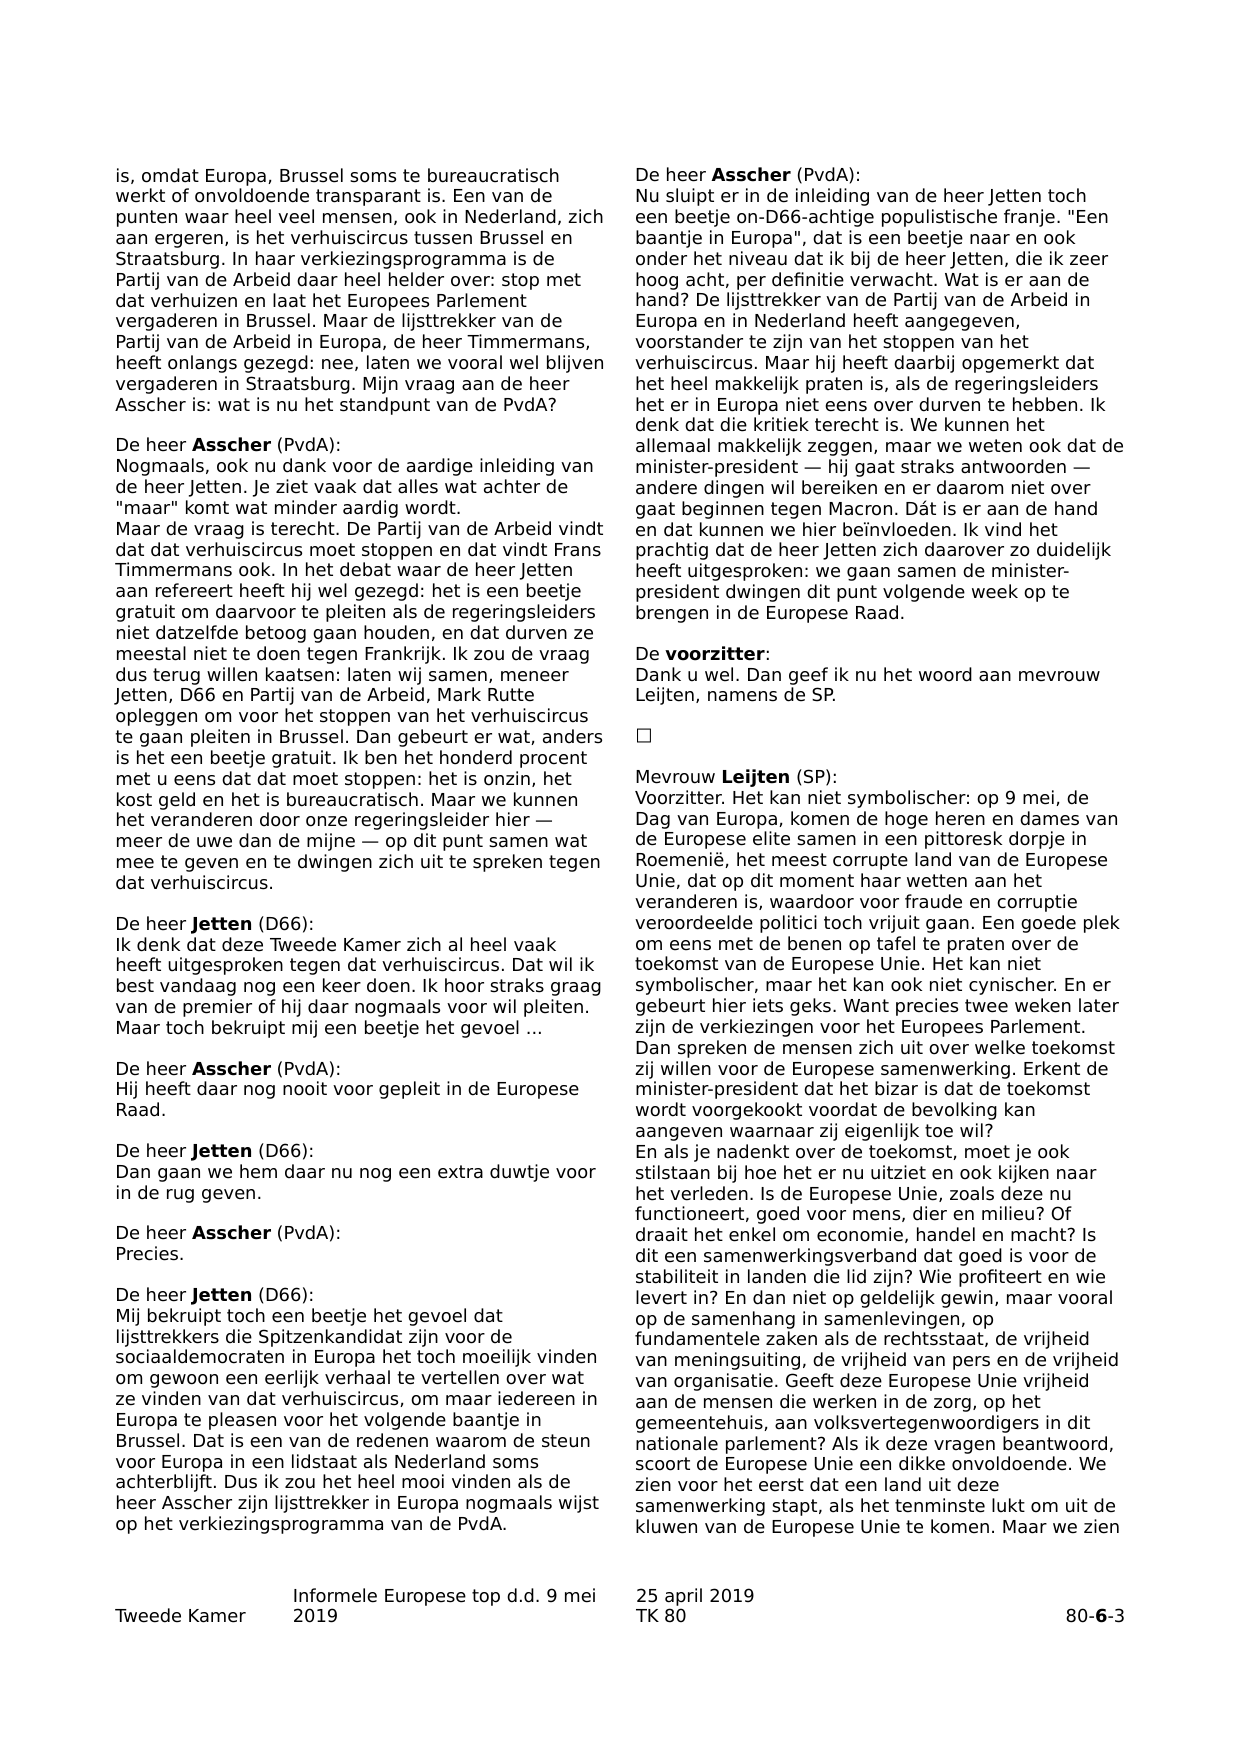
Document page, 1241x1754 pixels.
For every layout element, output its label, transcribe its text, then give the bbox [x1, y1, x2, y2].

text Dank u wel. Dan geef ik nu het woord aan mevrouw Leijten, namens de SP. [635, 664, 1125, 706]
text Hij heeft daar nog nooit voor gepleit in de Europese Raad. [115, 1079, 605, 1121]
text is, omdat Europa, Brussel soms te bureaucratisch werkt of onvoldoende transparant is. Een van de punten waar heel veel mensen, ook in Nederland, zich aan ergeren, is het verhuiscircus tussen Brussel en Straatsburg. In haar verkiezingsprogramma is de Partij van de Arbeid daar heel helder over: stop met dat verhuizen en laat het Europees Parlement vergaderen in Brussel. Maar de lijsttrekker van de Partij van de Arbeid in Europa, de heer Timmermans, heeft onlangs gezegd: nee, laten we vooral wel blijven vergaderen in Straatsburg. Mijn vraag aan de heer Asscher is: wat is nu het standpunt van de PvdA? [115, 165, 605, 415]
text De heer Jetten (D66): [115, 1285, 605, 1306]
text ⬜ [635, 726, 1125, 747]
text Mevrouw Leijten (SP): [635, 767, 1125, 787]
text En als je nadenkt over de toekomst, moet je ook stilstaan bij hoe het er nu uitziet en ook kijken naar het verleden. Is de Europese Unie, zoals deze nu functioneert, goed voor mens, dier en milieu? Of draait het enkel om economie, handel en macht? Is dit een samenwerkingsverband dat goed is voor de stabiliteit in landen die lid zijn? Wie profiteert en wie levert in? En dan niet op geldelijk gewin, maar vooral op de samenhang in samenlevingen, op fundamentele zaken als de rechtsstaat, de vrijheid van meningsuiting, de vrijheid van pers en de vrijheid van organisatie. Geeft deze Europese Unie vrijheid aan de mensen die werken in de zorg, op het gemeentehuis, aan volksvertegenwoordigers in dit nationale parlement? Als ik deze vragen beantwoord, scoort de Europese Unie een dikke onvoldoende. We zien voor het eerst dat een land uit deze samenwerking stapt, als het tenminste lukt om uit de kluwen van de Europese Unie te komen. Maar we zien [635, 1142, 1125, 1537]
text De heer Jetten (D66): [115, 1141, 605, 1162]
text De voorzitter: [635, 643, 1125, 664]
text Mij bekruipt toch een beetje het gevoel dat lijsttrekkers die Spitzenkandidat zijn voor de sociaaldemocraten in Europa het toch moeilijk vinden om gewoon een eerlijk verhaal te vertellen over wat ze vinden van dat verhuiscircus, om maar iedereen in Europa te pleasen voor het volgende baantje in Brussel. Dat is een van de redenen waarom de steun voor Europa in een lidstaat als Nederland soms achterblijft. Dus ik zou het heel mooi vinden als de heer Asscher zijn lijsttrekker in Europa nogmaals wijst op het verkiezingsprogramma van de PvdA. [115, 1306, 605, 1535]
text Maar de vraag is terecht. De Partij van de Arbeid vindt dat dat verhuiscircus moet stoppen en dat vindt Frans Timmermans ook. In het debat waar de heer Jetten aan refereert heeft hij wel gezegd: het is een beetje gratuit om daarvoor te pleiten als de regeringsleiders niet datzelfde betoog gaan houden, en dat durven ze meestal niet te doen tegen Frankrijk. Ik zou de vraag dus terug willen kaatsen: laten wij samen, meneer Jetten, D66 en Partij van de Arbeid, Mark Rutte opleggen om voor het stoppen van het verhuiscircus te gaan pleiten in Brussel. Dan gebeurt er wat, anders is het een beetje gratuit. Ik ben het honderd procent met u eens dat dat moet stoppen: het is onzin, het kost geld en het is bureaucratisch. Maar we kunnen het veranderen door onze regeringsleider hier — meer de uwe dan de mijne — op dit punt samen wat mee te geven en te dwingen zich uit te spreken tegen dat verhuiscircus. [115, 518, 605, 893]
text De heer Asscher (PvdA): [115, 1223, 605, 1244]
text Precies. [115, 1244, 605, 1265]
text De heer Asscher (PvdA): [635, 165, 1125, 186]
text De heer Jetten (D66): [115, 913, 605, 934]
text De heer Asscher (PvdA): [115, 435, 605, 456]
text De heer Asscher (PvdA): [115, 1058, 605, 1079]
text Ik denk dat deze Tweede Kamer zich al heel vaak heeft uitgesproken tegen dat verhuiscircus. Dat wil ik best vandaag nog een keer doen. Ik hoor straks graag van de premier of hij daar nogmaals voor wil pleiten. Maar toch bekruipt mij een beetje het gevoel ... [115, 934, 605, 1038]
text Nogmaals, ook nu dank voor de aardige inleiding van de heer Jetten. Je ziet vaak dat alles wat achter de "maar" komt wat minder aardig wordt. [115, 456, 605, 518]
text Dan gaan we hem daar nu nog een extra duwtje voor in de rug geven. [115, 1162, 605, 1203]
text Voorzitter. Het kan niet symbolischer: op 9 mei, de Dag van Europa, komen de hoge heren en dames van de Europese elite samen in een pittoresk dorpje in Roemenië, het meest corrupte land van de Europese Unie, dat op dit moment haar wetten aan het veranderen is, waardoor voor fraude en corruptie veroordeelde politici toch vrijuit gaan. Een goede plek om eens met de benen op tafel te praten over de toekomst van de Europese Unie. Het kan niet symbolischer, maar het kan ook niet cynischer. En er gebeurt hier iets geks. Want precies twee weken later zijn de verkiezingen voor het Europees Parlement. Dan spreken de mensen zich uit over welke toekomst zij willen voor de Europese samenwerking. Erkent de minister-president dat het bizar is dat de toekomst wordt voorgekookt voordat de bevolking kan aangeven waarnaar zij eigenlijk toe wil? [635, 787, 1125, 1142]
text Nu sluipt er in de inleiding van de heer Jetten toch een beetje on-D66-achtige populistische franje. "Een baantje in Europa", dat is een beetje naar en ook onder het niveau dat ik bij de heer Jetten, die ik zeer hoog acht, per definitie verwacht. Wat is er aan de hand? De lijsttrekker van de Partij van de Arbeid in Europa en in Nederland heeft aangegeven, voorstander te zijn van het stoppen van het verhuiscircus. Maar hij heeft daarbij opgemerkt dat het heel makkelijk praten is, als de regeringsleiders het er in Europa niet eens over durven te hebben. Ik denk dat die kritiek terecht is. We kunnen het allemaal makkelijk zeggen, maar we weten ook dat de minister-president — hij gaat straks antwoorden — andere dingen wil bereiken en er daarom niet over gaat beginnen tegen Macron. Dát is er aan de hand en dat kunnen we hier beïnvloeden. Ik vind het prachtig dat de heer Jetten zich daarover zo duidelijk heeft uitgesproken: we gaan samen de minister-president dwingen dit punt volgende week op te brengen in de Europese Raad. [635, 186, 1125, 623]
